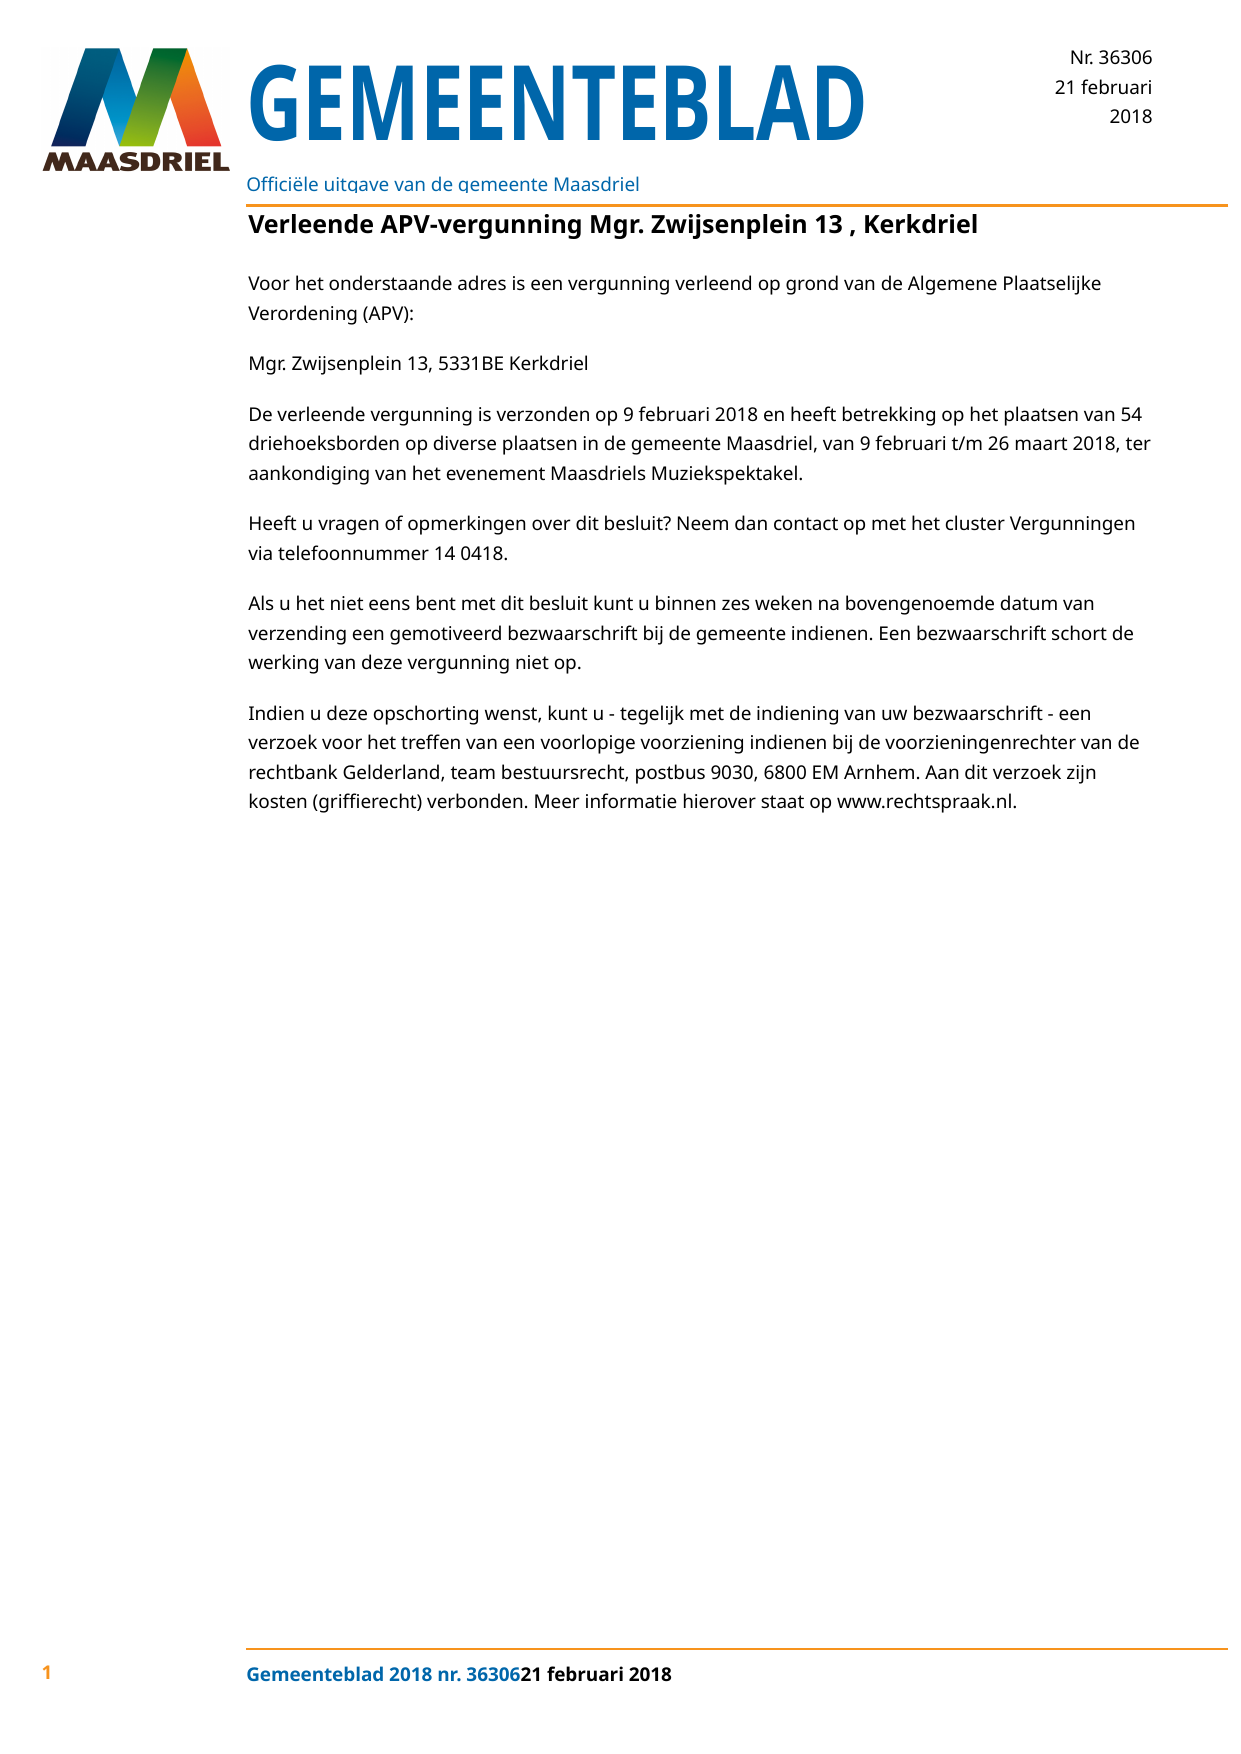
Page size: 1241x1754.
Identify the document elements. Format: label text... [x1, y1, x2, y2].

text Heeft u vragen of opmerkingen over dit besluit? Neem dan contact op met het cluster Vergunningen via telefoonnummer 14 0418. [248, 510, 1152, 566]
picture [41, 47, 231, 172]
text De verleende vergunning is verzonden op 9 februari 2018 en heeft betrekking op het plaatsen van 54 driehoeksborden op diverse plaatsen in de gemeente Maasdriel, van 9 februari t/m 26 maart 2018, ter aankondiging van het evenement Maasdriels Muziekspektakel. [248, 401, 1152, 486]
text Verleende APV-vergunning Mgr. Zwijsenplein 13 , Kerkdriel [248, 207, 1152, 241]
text Voor het onderstaande adres is een vergunning verleend op grond van de Algemene Plaatselijke Verordening (APV): [248, 270, 1152, 326]
text Indien u deze opschorting wenst, kunt u - tegelijk met de indiening van uw bezwaarschrift - een verzoek voor het treffen van een voorlopige voorziening indienen bij de voorzieningenrechter van de rechtbank Gelderland, team bestuursrecht, postbus 9030, 6800 EM Arnhem. Aan dit verzoek zijn kosten (griffierecht) verbonden. Meer informatie hierover staat op www.rechtspraak.nl. [248, 700, 1152, 814]
text Mgr. Zwijsenplein 13, 5331BE Kerkdriel [248, 350, 1152, 376]
text Als u het niet eens bent met dit besluit kunt u binnen zes weken na bovengenoemde datum van verzending een gemotiveerd bezwaarschrift bij de gemeente indienen. Een bezwaarschrift schort de werking van deze vergunning niet op. [248, 590, 1152, 675]
